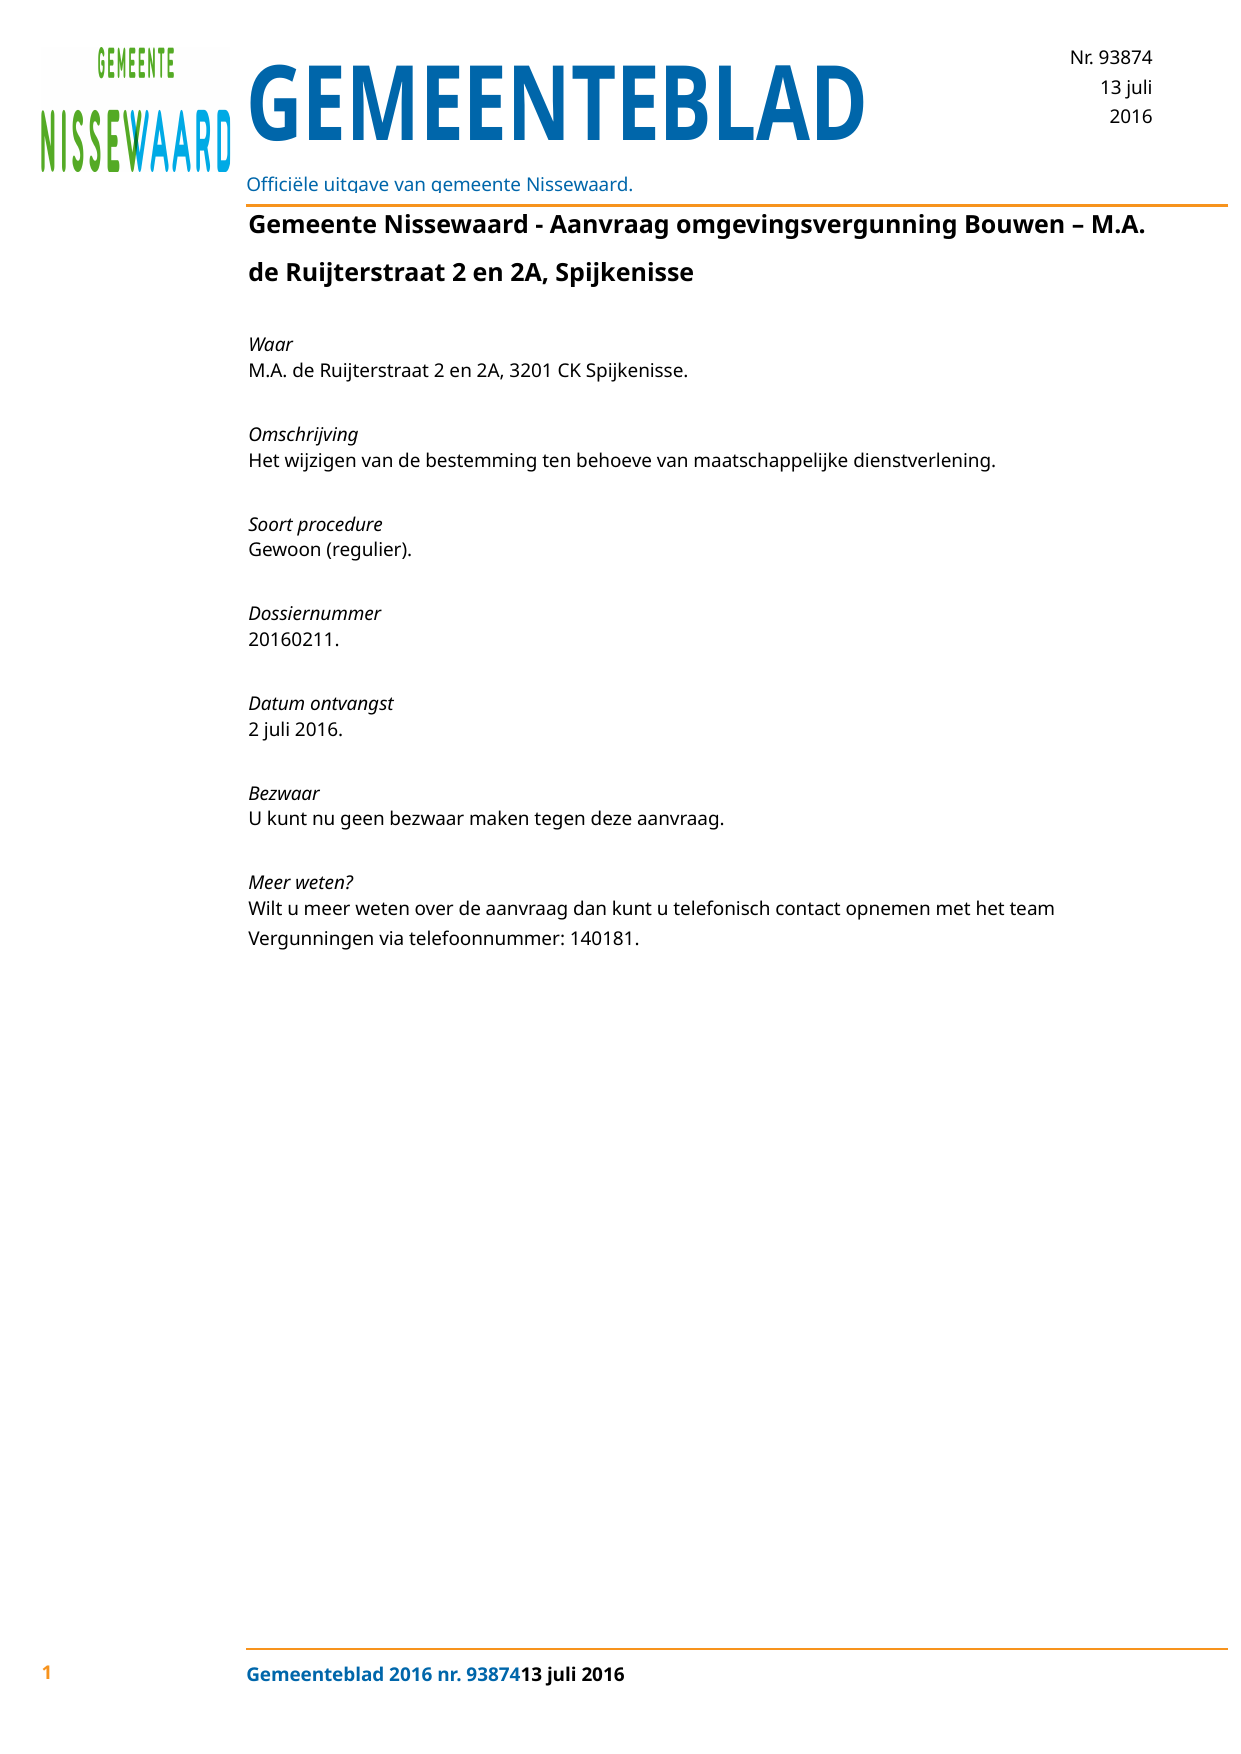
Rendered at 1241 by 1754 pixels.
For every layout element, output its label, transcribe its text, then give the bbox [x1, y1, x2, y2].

text Soort procedure [248, 511, 1152, 537]
text Bezwaar [248, 780, 1152, 806]
picture [41, 47, 231, 172]
text Gewoon (regulier). [248, 537, 1152, 562]
text U kunt nu geen bezwaar maken tegen deze aanvraag. [248, 806, 1152, 831]
text M.A. de Ruijterstraat 2 en 2A, 3201 CK Spijkenisse. [248, 357, 1152, 383]
text 2 juli 2016. [248, 716, 1152, 742]
text Omschrijving [248, 421, 1152, 447]
text Waar [248, 331, 1152, 357]
text Het wijzigen van de bestemming ten behoeve van maatschappelijke dienstverlening. [248, 447, 1152, 473]
text Meer weten? [248, 869, 1152, 895]
text Dossiernummer [248, 601, 1152, 626]
text 20160211. [248, 626, 1152, 652]
text Datum ontvangst [248, 690, 1152, 716]
text Gemeente Nissewaard - Aanvraag omgevingsvergunning Bouwen – M.A. de Ruijterstraat 2 en 2A, Spijkenisse [248, 207, 1152, 288]
text Wilt u meer weten over de aanvraag dan kunt u telefonisch contact opnemen met het team Vergunningen via telefoonnummer: 140181. [248, 895, 1152, 951]
picture [176, 157, 187, 172]
picture [200, 151, 206, 172]
picture [222, 122, 227, 160]
picture [201, 122, 206, 138]
picture [154, 157, 165, 172]
